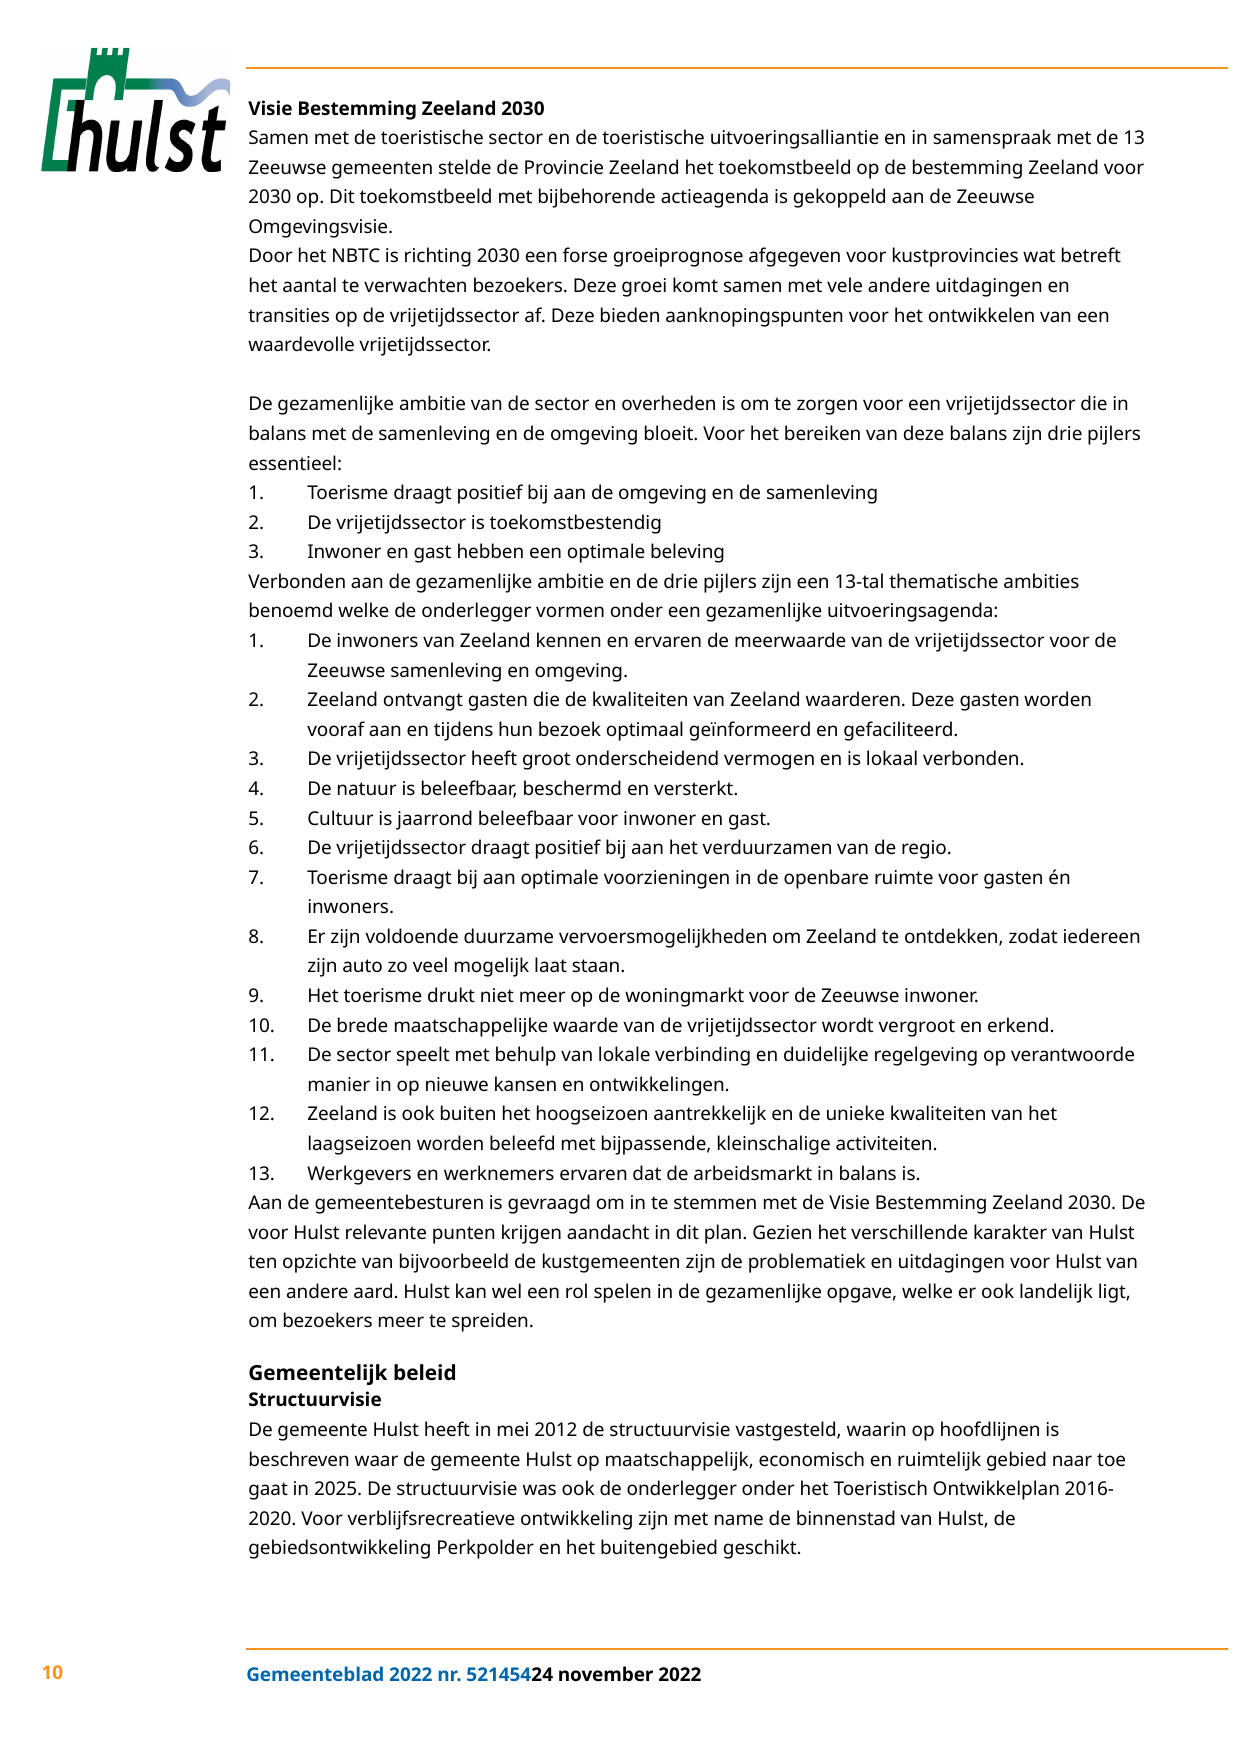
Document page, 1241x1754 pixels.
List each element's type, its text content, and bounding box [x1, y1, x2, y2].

list Werkgevers en werknemers ervaren dat de arbeidsmarkt in balans is. [248, 1160, 1152, 1186]
list Cultuur is jaarrond beleefbaar voor inwoner en gast. [248, 805, 1152, 831]
list De brede maatschappelijke waarde van de vrijetijdssector wordt vergroot en erkend. [248, 1012, 1152, 1038]
list De sector speelt met behulp van lokale verbinding en duidelijke regelgeving op verantwoorde manier in op nieuwe kansen en ontwikkelingen. [248, 1041, 1152, 1097]
text Samen met de toeristische sector en de toeristische uitvoeringsalliantie en in samenspraak met de 13 Zeeuwse gemeenten stelde de Provincie Zeeland het toekomstbeeld op de bestemming Zeeland voor 2030 op. Dit toekomstbeeld met bijbehorende actieagenda is gekoppeld aan de Zeeuwse Omgevingsvisie. [248, 124, 1152, 239]
list Inwoner en gast hebben een optimale beleving [248, 538, 1152, 564]
text Structuurvisie [248, 1387, 1152, 1412]
list Zeeland is ook buiten het hoogseizoen aantrekkelijk en de unieke kwaliteiten van het laagseizoen worden beleefd met bijpassende, kleinschalige activiteiten. [248, 1101, 1152, 1156]
list De vrijetijdssector is toekomstbestendig [248, 509, 1152, 535]
list Toerisme draagt positief bij aan de omgeving en de samenleving [248, 479, 1152, 505]
list De vrijetijdssector draagt positief bij aan het verduurzamen van de regio. [248, 834, 1152, 860]
text De gezamenlijke ambitie van de sector en overheden is om te zorgen voor een vrijetijdssector die in balans met de samenleving en de omgeving bloeit. Voor het bereiken van deze balans zijn drie pijlers essentieel: [248, 391, 1152, 476]
list Er zijn voldoende duurzame vervoersmogelijkheden om Zeeland te ontdekken, zodat iedereen zijn auto zo veel mogelijk laat staan. [248, 923, 1152, 978]
text Visie Bestemming Zeeland 2030 [248, 95, 1152, 121]
text Verbonden aan de gezamenlijke ambitie en de drie pijlers zijn een 13-tal thematische ambities benoemd welke de onderlegger vormen onder een gezamenlijke uitvoeringsagenda: [248, 568, 1152, 623]
text Door het NBTC is richting 2030 een forse groeiprognose afgegeven voor kustprovincies wat betreft het aantal te verwachten bezoekers. Deze groei komt samen met vele andere uitdagingen en transities op de vrijetijdssector af. Deze bieden aanknopingspunten voor het ontwikkelen van een waardevolle vrijetijdssector. [248, 243, 1152, 357]
list De vrijetijdssector heeft groot onderscheidend vermogen en is lokaal verbonden. [248, 746, 1152, 771]
text Aan de gemeentebesturen is gevraagd om in te stemmen met de Visie Bestemming Zeeland 2030. De voor Hulst relevante punten krijgen aandacht in dit plan. Gezien het verschillende karakter van Hulst ten opzichte van bijvoorbeeld de kustgemeenten zijn de problematiek en uitdagingen voor Hulst van een andere aard. Hulst kan wel een rol spelen in de gezamenlijke opgave, welke er ook landelijk ligt, om bezoekers meer te spreiden. [248, 1189, 1152, 1333]
list Zeeland ontvangt gasten die de kwaliteiten van Zeeland waarderen. Deze gasten worden vooraf aan en tijdens hun bezoek optimaal geïnformeerd en gefaciliteerd. [248, 686, 1152, 742]
text De gemeente Hulst heeft in mei 2012 de structuurvisie vastgesteld, waarin op hoofdlijnen is beschreven waar de gemeente Hulst op maatschappelijk, economisch en ruimtelijk gebied naar toe gaat in 2025. De structuurvisie was ook de onderlegger onder het Toeristisch Ontwikkelplan 2016-2020. Voor verblijfsrecreatieve ontwikkeling zijn met name de binnenstad van Hulst, de gebiedsontwikkeling Perkpolder en het buitengebied geschikt. [248, 1416, 1152, 1560]
list De natuur is beleefbaar, beschermd en versterkt. [248, 775, 1152, 801]
picture [41, 47, 231, 172]
list Toerisme draagt bij aan optimale voorzieningen in de openbare ruimte voor gasten én inwoners. [248, 864, 1152, 919]
list De inwoners van Zeeland kennen en ervaren de meerwaarde van de vrijetijdssector voor de Zeeuwse samenleving en omgeving. [248, 627, 1152, 683]
text Gemeentelijk beleid [248, 1358, 1152, 1387]
list Het toerisme drukt niet meer op de woningmarkt voor de Zeeuwse inwoner. [248, 982, 1152, 1008]
